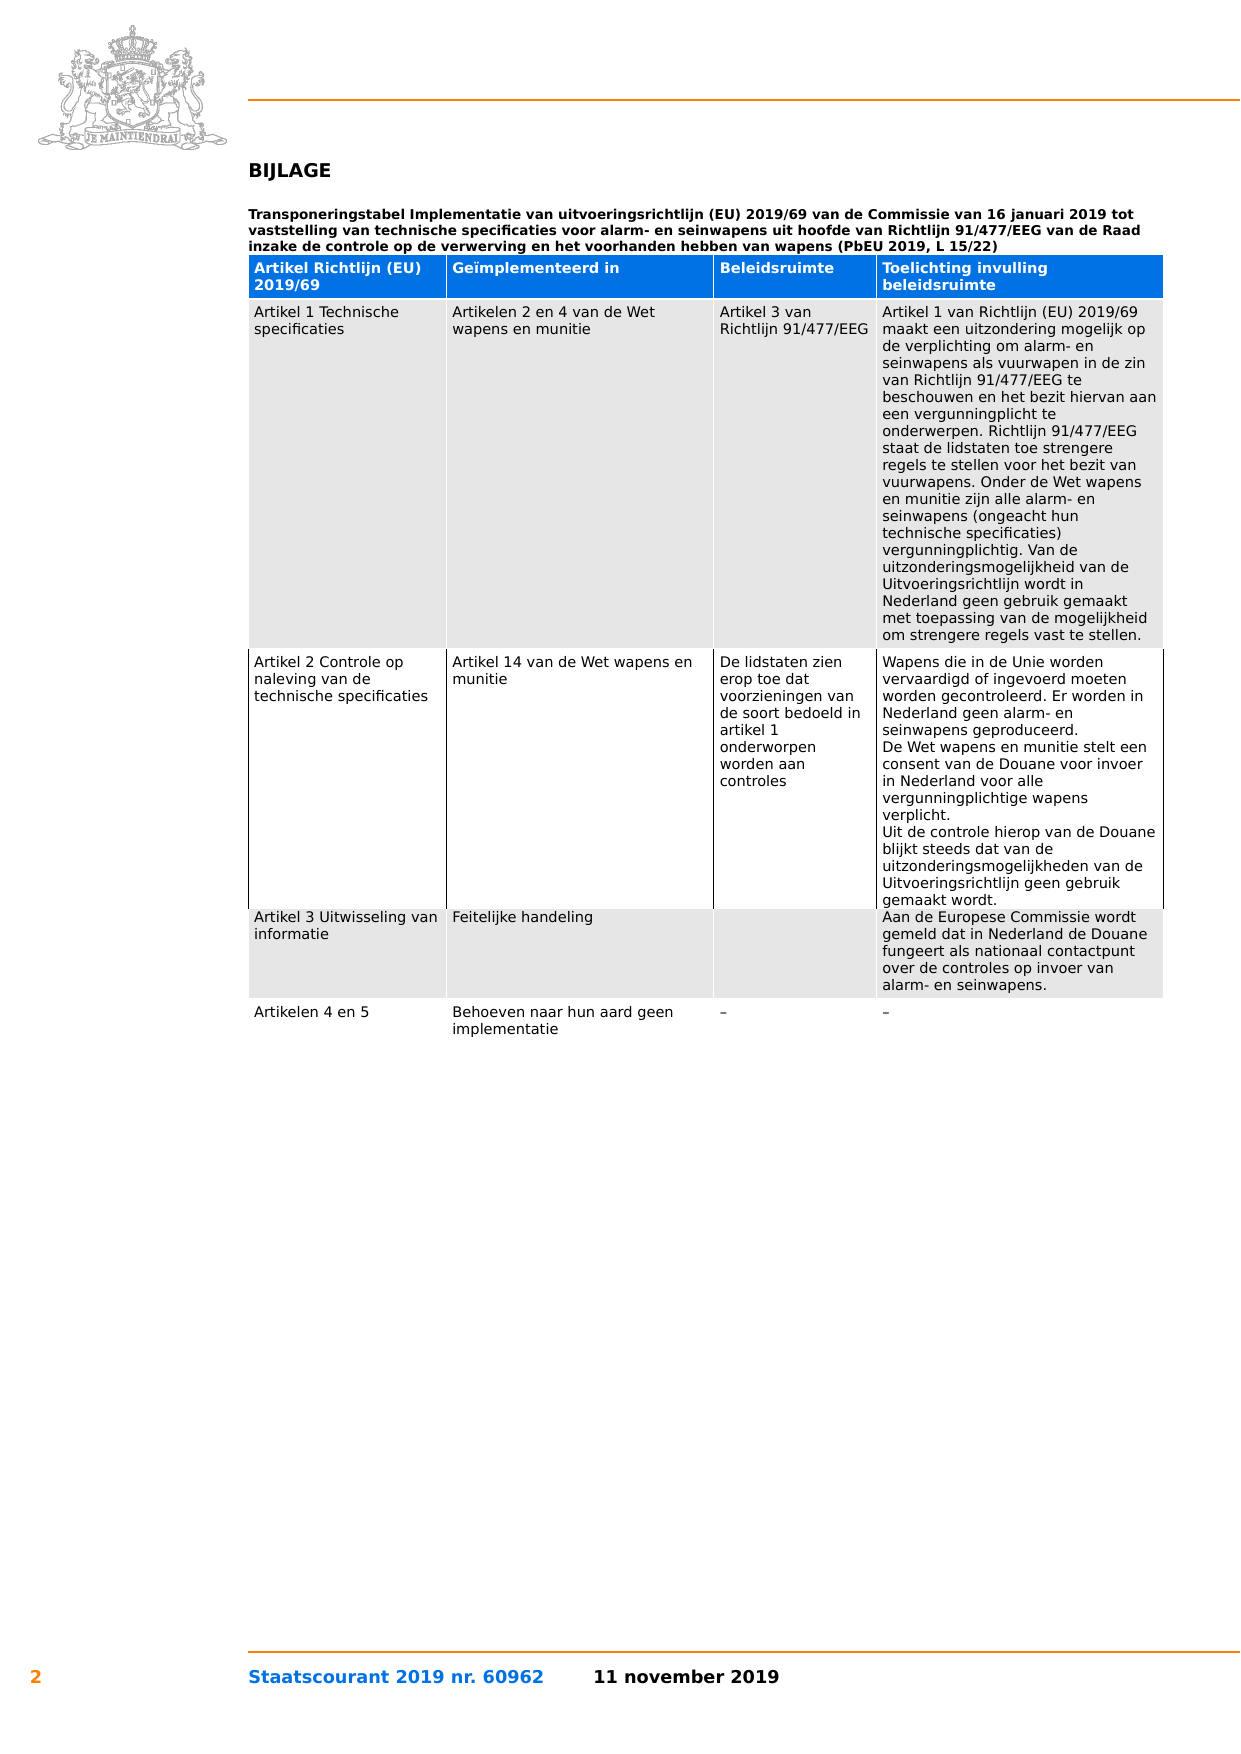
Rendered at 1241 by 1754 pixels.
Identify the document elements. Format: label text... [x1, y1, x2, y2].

table_cell Artikel Richtlijn (EU) 2019/69 [249, 255, 446, 298]
table_cell Beleidsruimte [714, 255, 876, 298]
table_cell Geïmplementeerd in [447, 255, 713, 298]
table_cell Artikel 14 van de Wet wapens en munitie [447, 650, 713, 909]
subtitle BIJLAGE [248, 160, 1163, 182]
table_cell Behoeven naar hun aard geen implementatie [447, 1000, 713, 1043]
picture [38, 25, 227, 150]
table_cell Artikel 1 van Richtlijn (EU) 2019/69 maakt een uitzondering mogelijk op de verplichting om alarm- en seinwapens als vuurwapen in de zin van Richtlijn 91/477/EEG te beschouwen en het bezit hiervan aan een vergunningplicht te onderwerpen. Richtlijn 91/477/EEG staat de lidstaten toe strengere regels te stellen voor het bezit van vuurwapens. Onder de Wet wapens en munitie zijn alle alarm- en seinwapens (ongeacht hun technische specificaties) vergunningplichtig. Van de uitzonderingsmogelijkheid van de Uitvoeringsrichtlijn wordt in Nederland geen gebruik gemaakt met toepassing van de mogelijkheid om strengere regels vast te stellen. [877, 300, 1163, 648]
table_cell Artikel 3 Uitwisseling van informatie [249, 909, 446, 998]
table_cell De lidstaten zien erop toe dat voorzieningen van de soort bedoeld in artikel 1 onderworpen worden aan controles [714, 650, 876, 909]
table_cell [714, 909, 876, 998]
table_cell Toelichting invulling beleidsruimte [877, 255, 1163, 298]
table_cell Wapens die in de Unie worden vervaardigd of ingevoerd moeten worden gecontroleerd. Er worden in Nederland geen alarm- en seinwapens geproduceerd. De Wet wapens en munitie stelt een consent van de Douane voor invoer in Nederland voor alle vergunningplichtige wapens verplicht. Uit de controle hierop van de Douane blijkt steeds dat van de uitzonderingsmogelijkheden van de Uitvoeringsrichtlijn geen gebruik gemaakt wordt. [877, 650, 1163, 909]
table_cell Artikel 2 Controle op naleving van de technische specificaties [249, 650, 446, 909]
table_cell Feitelijke handeling [447, 909, 713, 998]
table_cell – [877, 1000, 1163, 1043]
table_header Transponeringstabel Implementatie van uitvoeringsrichtlijn (EU) 2019/69 van de Commissie van 16 januari 2019 tot vaststelling van technische specificaties voor alarm- en seinwapens uit hoofde van Richtlijn 91/477/EEG van de Raad inzake de controle op de verwerving en het voorhanden hebben van wapens (PbEU 2019, L 15/22) [248, 207, 1163, 254]
table_cell Artikel 3 van Richtlijn 91/477/EEG [714, 300, 876, 648]
table_cell – [714, 1000, 876, 1043]
table_cell Aan de Europese Commissie wordt gemeld dat in Nederland de Douane fungeert als nationaal contactpunt over de controles op invoer van alarm- en seinwapens. [877, 909, 1163, 998]
table_cell Artikelen 4 en 5 [249, 1000, 446, 1043]
table_cell Artikel 1 Technische specificaties [249, 300, 446, 648]
table_cell Artikelen 2 en 4 van de Wet wapens en munitie [447, 300, 713, 648]
